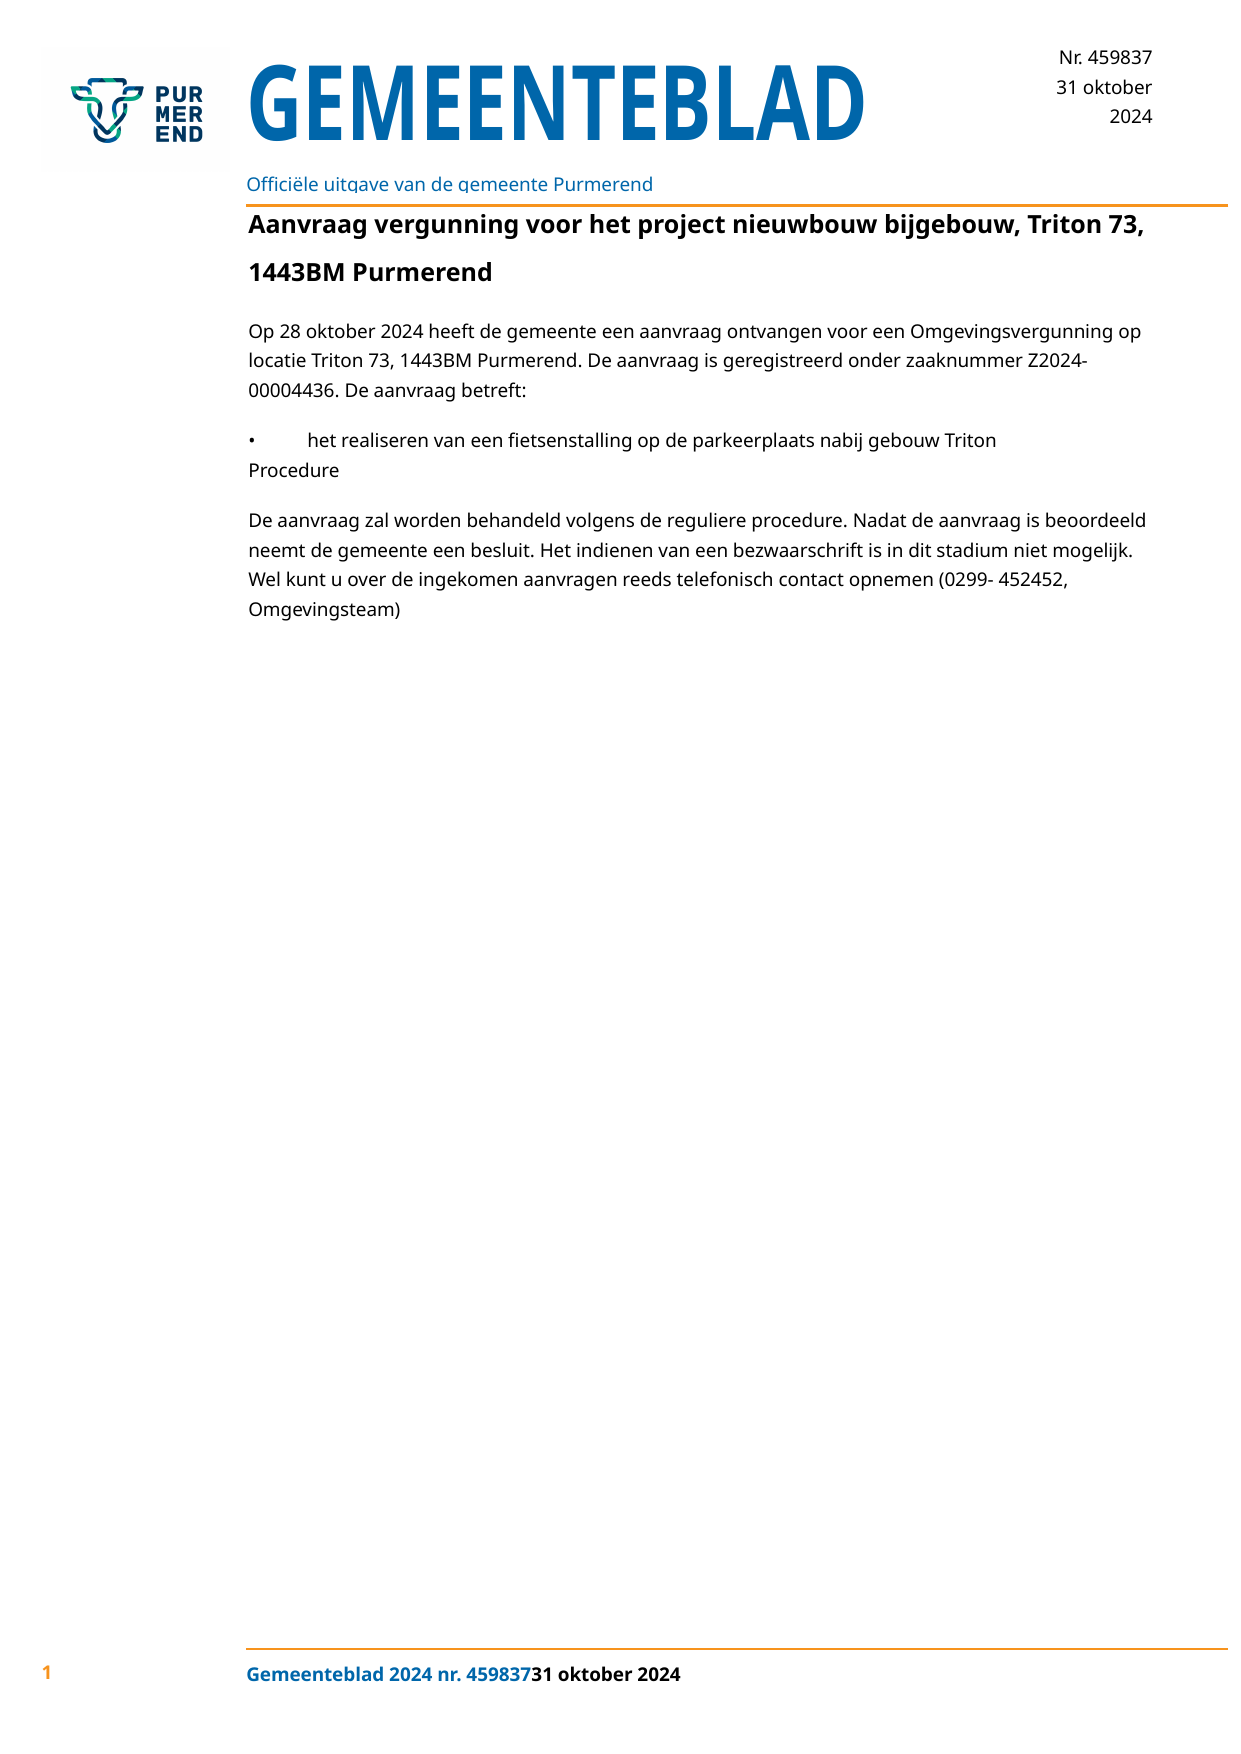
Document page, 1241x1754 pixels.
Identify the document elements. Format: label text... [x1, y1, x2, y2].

text Procedure [248, 457, 1152, 483]
text Aanvraag vergunning voor het project nieuwbouw bijgebouw, Triton 73, 1443BM Purmerend [248, 207, 1152, 288]
picture [41, 47, 231, 172]
list het realiseren van een fietsenstalling op de parkeerplaats nabij gebouw Triton [248, 427, 1152, 453]
text De aanvraag zal worden behandeld volgens de reguliere procedure. Nadat de aanvraag is beoordeeld neemt de gemeente een besluit. Het indienen van een bezwaarschrift is in dit stadium niet mogelijk. Wel kunt u over de ingekomen aanvragen reeds telefonisch contact opnemen (0299- 452452, Omgevingsteam) [248, 507, 1152, 622]
text Op 28 oktober 2024 heeft de gemeente een aanvraag ontvangen voor een Omgevingsvergunning op locatie Triton 73, 1443BM Purmerend. De aanvraag is geregistreerd onder zaaknummer Z2024-00004436. De aanvraag betreft: [248, 318, 1152, 403]
